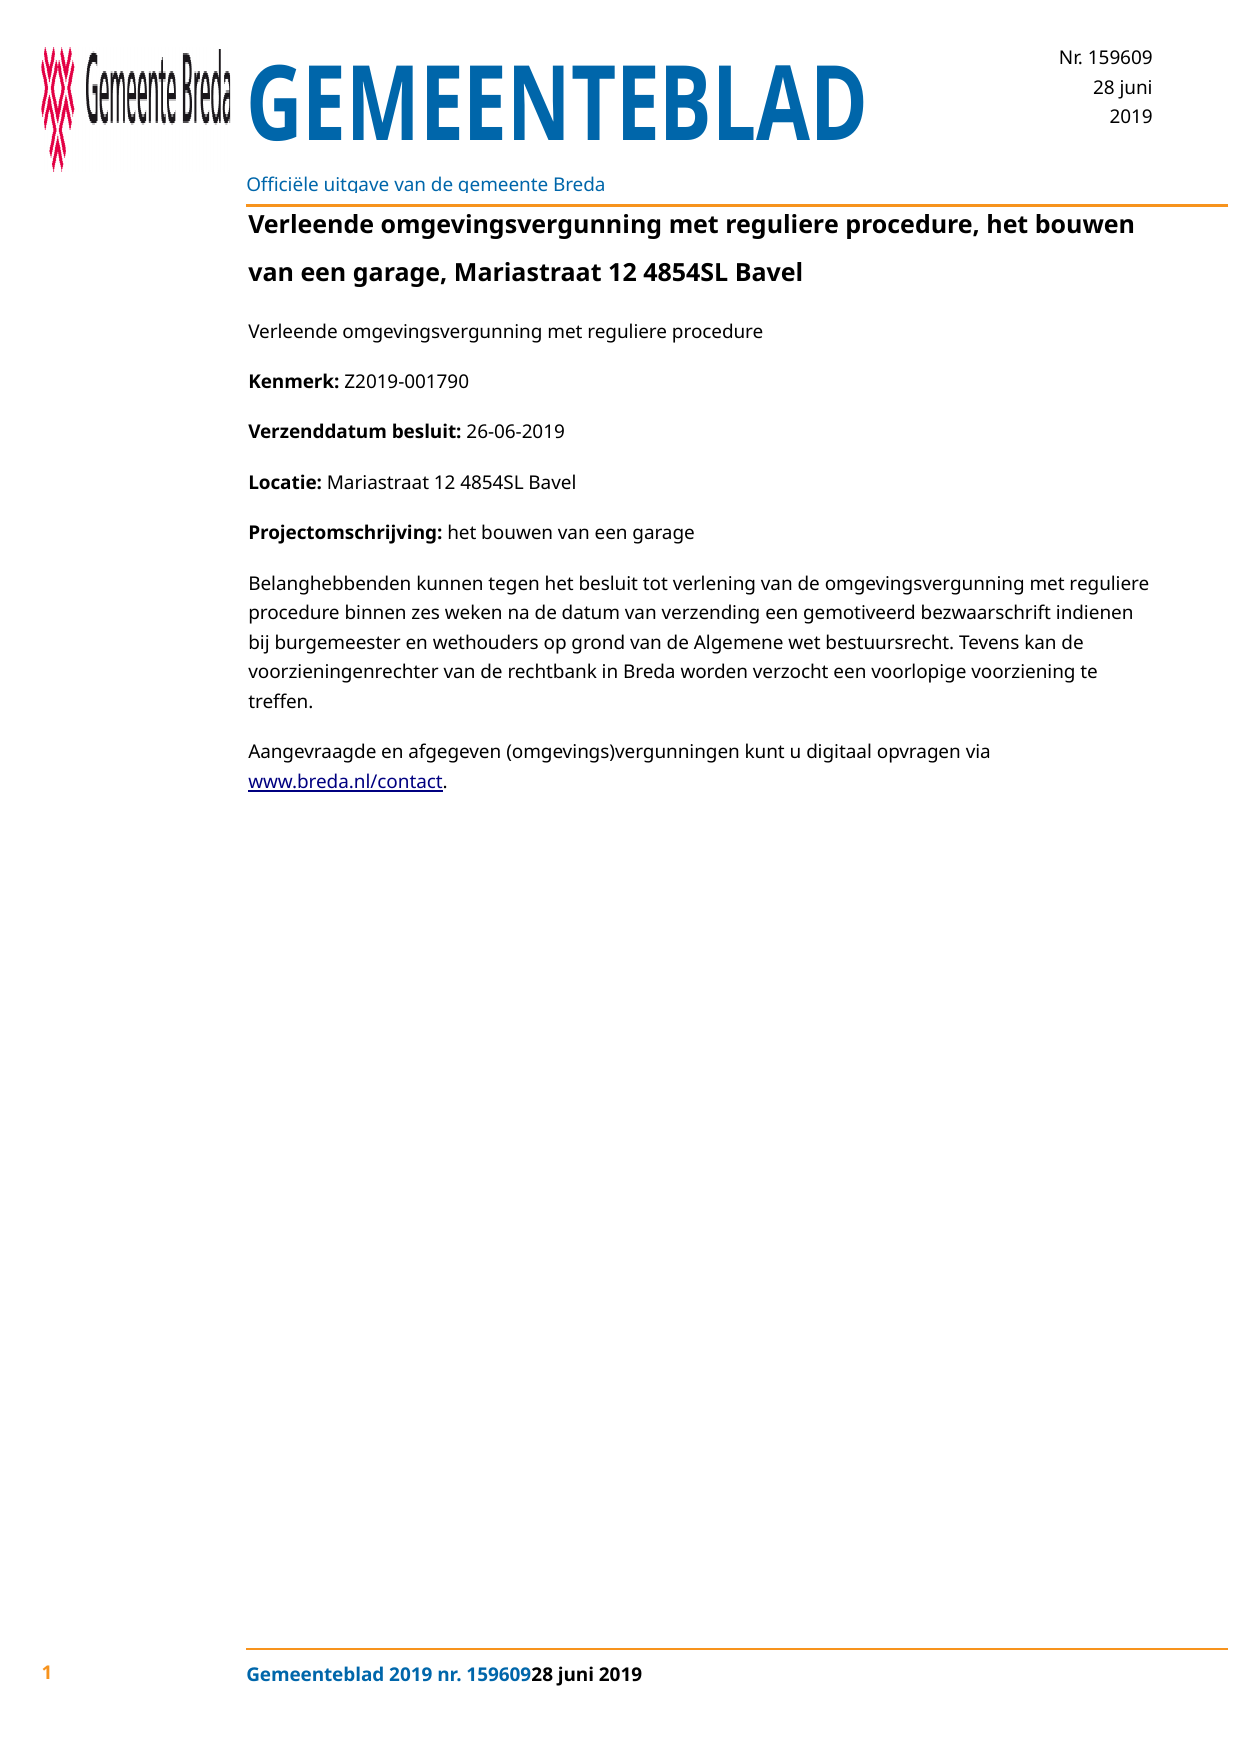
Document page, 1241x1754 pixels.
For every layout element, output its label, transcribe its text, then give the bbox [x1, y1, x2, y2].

text Verzenddatum besluit: 26-06-2019 [248, 419, 1152, 444]
text Locatie: Mariastraat 12 4854SL Bavel [248, 469, 1152, 495]
text Aangevraagde en afgegeven (omgevings)vergunningen kunt u digitaal opvragen via www.breda.nl/contact. [248, 739, 1152, 794]
text Verleende omgevingsvergunning met reguliere procedure, het bouwen van een garage, Mariastraat 12 4854SL Bavel [248, 207, 1152, 288]
text Projectomschrijving: het bouwen van een garage [248, 519, 1152, 545]
picture [41, 47, 231, 172]
text Kenmerk: Z2019-001790 [248, 368, 1152, 394]
text Belanghebbenden kunnen tegen het besluit tot verlening van de omgevingsvergunning met reguliere procedure binnen zes weken na de datum van verzending een gemotiveerd bezwaarschrift indienen bij burgemeester en wethouders op grond van de Algemene wet bestuursrecht. Tevens kan de voorzieningenrechter van de rechtbank in Breda worden verzocht een voorlopige voorziening te treffen. [248, 570, 1152, 714]
text Verleende omgevingsvergunning met reguliere procedure [248, 318, 1152, 344]
